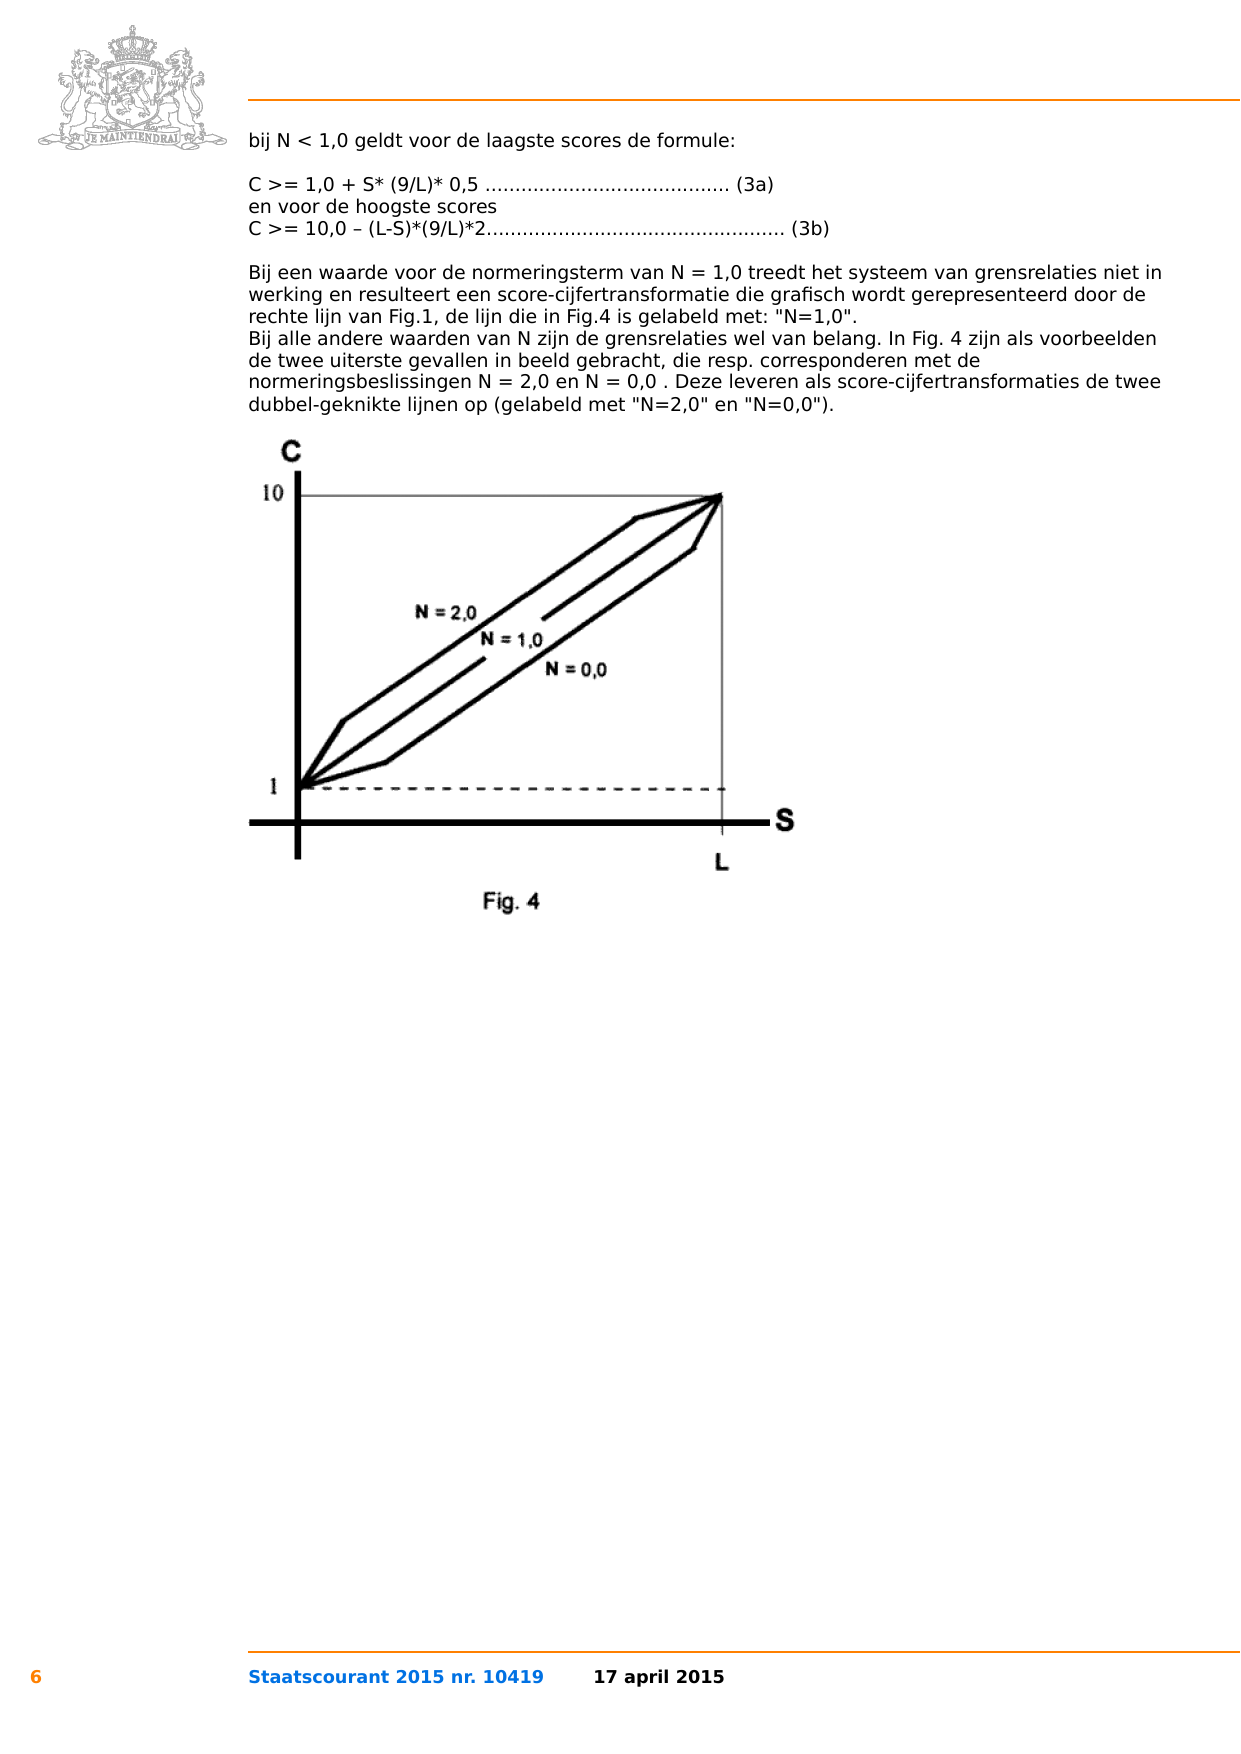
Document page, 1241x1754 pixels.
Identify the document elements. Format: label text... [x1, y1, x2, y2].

picture [248, 437, 804, 916]
text Bij een waarde voor de normeringsterm van N = 1,0 treedt het systeem van grensrelaties niet in werking en resulteert een score-cijfertransformatie die grafisch wordt gerepresenteerd door de rechte lijn van Fig.1, de lijn die in Fig.4 is gelabeld met: "N=1,0". [248, 262, 1163, 327]
text bij N < 1,0 geldt voor de laagste scores de formule: [248, 130, 1163, 152]
text C >= 1,0 + S* (9/L)* 0,5 ......................................... (3a) [248, 174, 1163, 196]
text C >= 10,0 – (L-S)*(9/L)*2.................................................. (3b) [248, 218, 1163, 240]
picture [38, 25, 227, 150]
text Bij alle andere waarden van N zijn de grensrelaties wel van belang. In Fig. 4 zijn als voorbeelden de twee uiterste gevallen in beeld gebracht, die resp. corresponderen met de normeringsbeslissingen N = 2,0 en N = 0,0 . Deze leveren als score-cijfertransformaties de twee dubbel-geknikte lijnen op (gelabeld met "N=2,0" en "N=0,0"). [248, 327, 1163, 415]
text en voor de hoogste scores [248, 196, 1163, 218]
